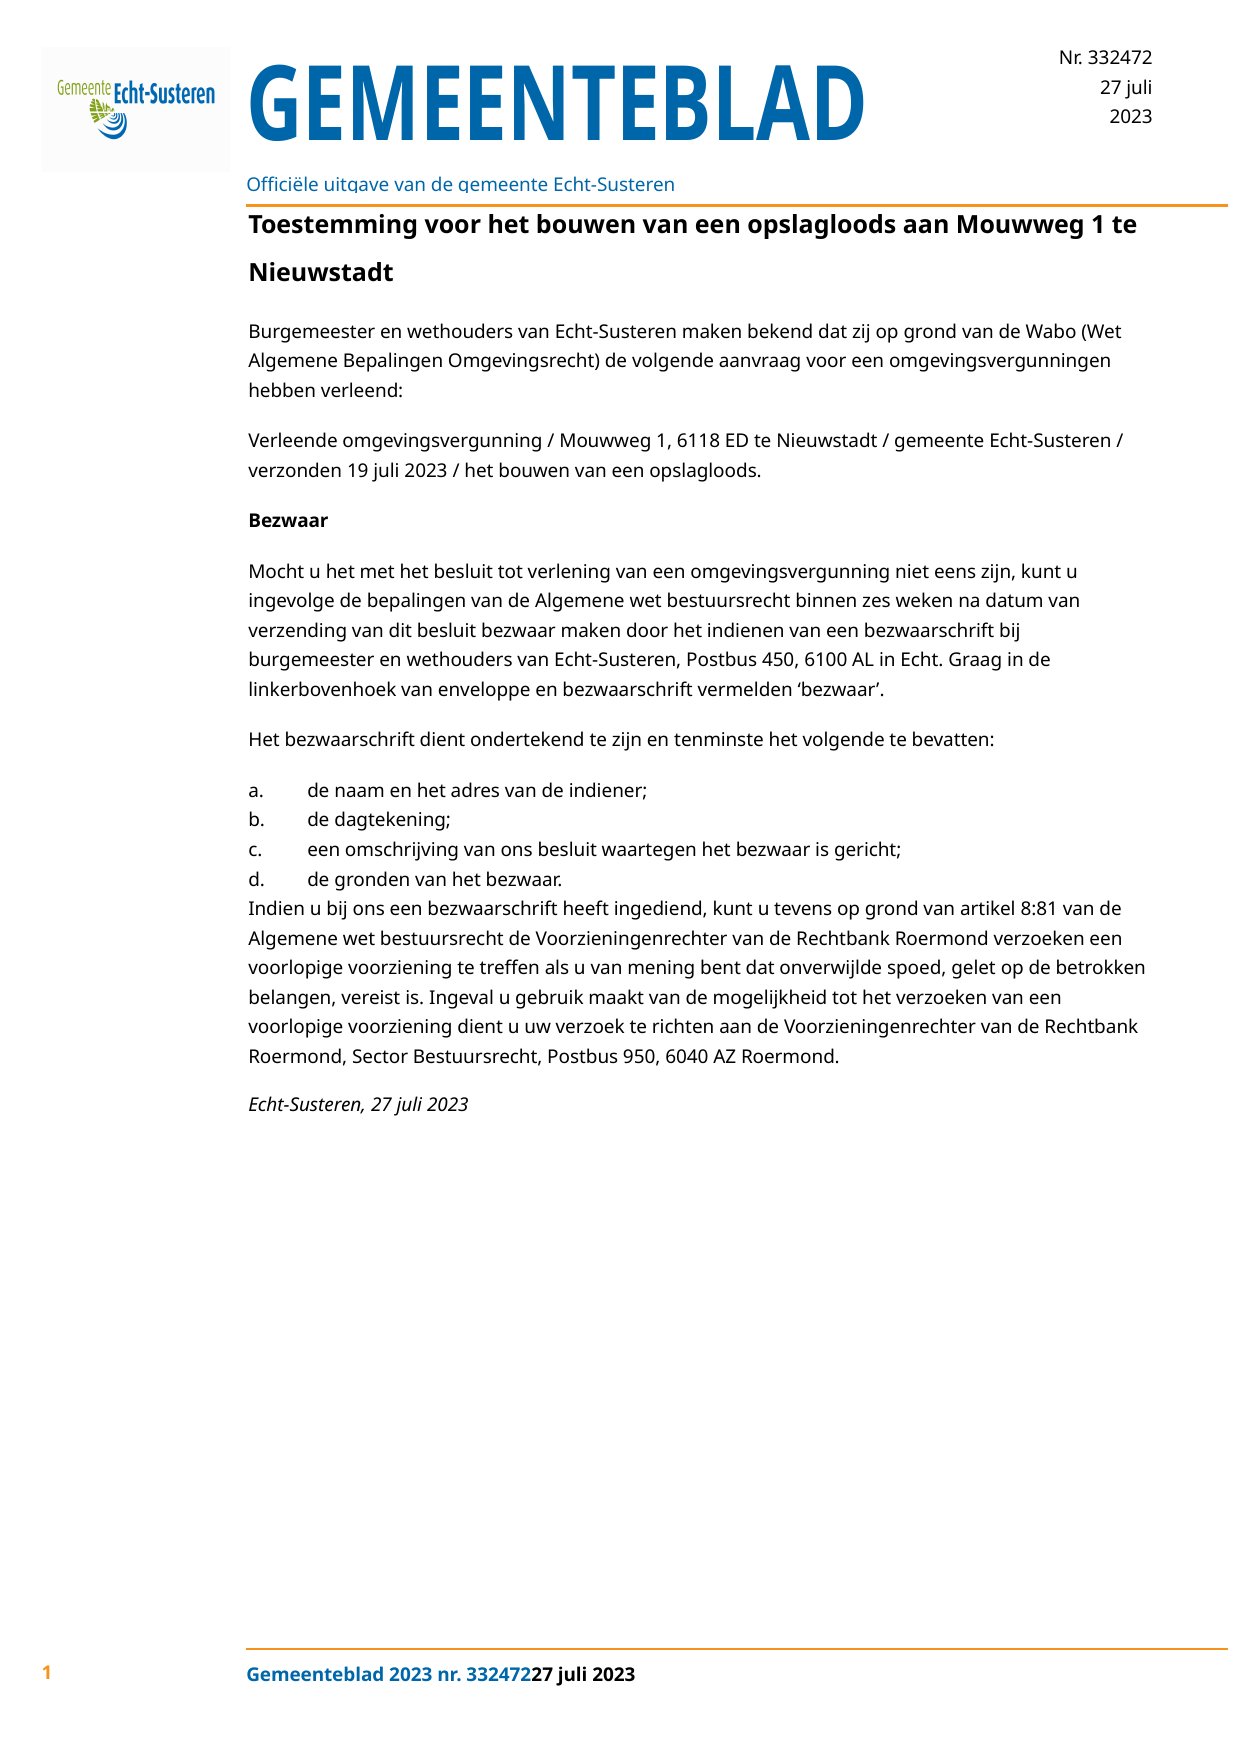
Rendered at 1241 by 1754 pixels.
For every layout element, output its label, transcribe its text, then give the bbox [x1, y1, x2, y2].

text Verleende omgevingsvergunning / Mouwweg 1, 6118 ED te Nieuwstadt / gemeente Echt-Susteren / verzonden 19 juli 2023 / het bouwen van een opslagloods. [248, 427, 1152, 483]
text Echt-Susteren, 27 juli 2023 [248, 1091, 1152, 1117]
list de gronden van het bezwaar. [248, 866, 1152, 892]
text Bezwaar [248, 507, 1152, 533]
text Toestemming voor het bouwen van een opslagloods aan Mouwweg 1 te Nieuwstadt [248, 207, 1152, 288]
list de dagtekening; [248, 807, 1152, 832]
text Mocht u het met het besluit tot verlening van een omgevingsvergunning niet eens zijn, kunt u ingevolge de bepalingen van de Algemene wet bestuursrecht binnen zes weken na datum van verzending van dit besluit bezwaar maken door het indienen van een bezwaarschrift bij burgemeester en wethouders van Echt-Susteren, Postbus 450, 6100 AL in Echt. Graag in de linkerbovenhoek van enveloppe en bezwaarschrift vermelden ‘bezwaar’. [248, 558, 1152, 702]
text Burgemeester en wethouders van Echt-Susteren maken bekend dat zij op grond van de Wabo (Wet Algemene Bepalingen Omgevingsrecht) de volgende aanvraag voor een omgevingsvergunningen hebben verleend: [248, 318, 1152, 403]
text Het bezwaarschrift dient ondertekend te zijn en tenminste het volgende te bevatten: [248, 727, 1152, 752]
picture [41, 47, 231, 172]
list een omschrijving van ons besluit waartegen het bezwaar is gericht; [248, 836, 1152, 862]
list de naam en het adres van de indiener; [248, 777, 1152, 803]
text Indien u bij ons een bezwaarschrift heeft ingediend, kunt u tevens op grond van artikel 8:81 van de Algemene wet bestuursrecht de Voorzieningenrechter van de Rechtbank Roermond verzoeken een voorlopige voorziening te treffen als u van mening bent dat onverwijlde spoed, gelet op de betrokken belangen, vereist is. Ingeval u gebruik maakt van de mogelijkheid tot het verzoeken van een voorlopige voorziening dient u uw verzoek te richten aan de Voorzieningenrechter van de Rechtbank Roermond, Sector Bestuursrecht, Postbus 950, 6040 AZ Roermond. [248, 895, 1152, 1069]
